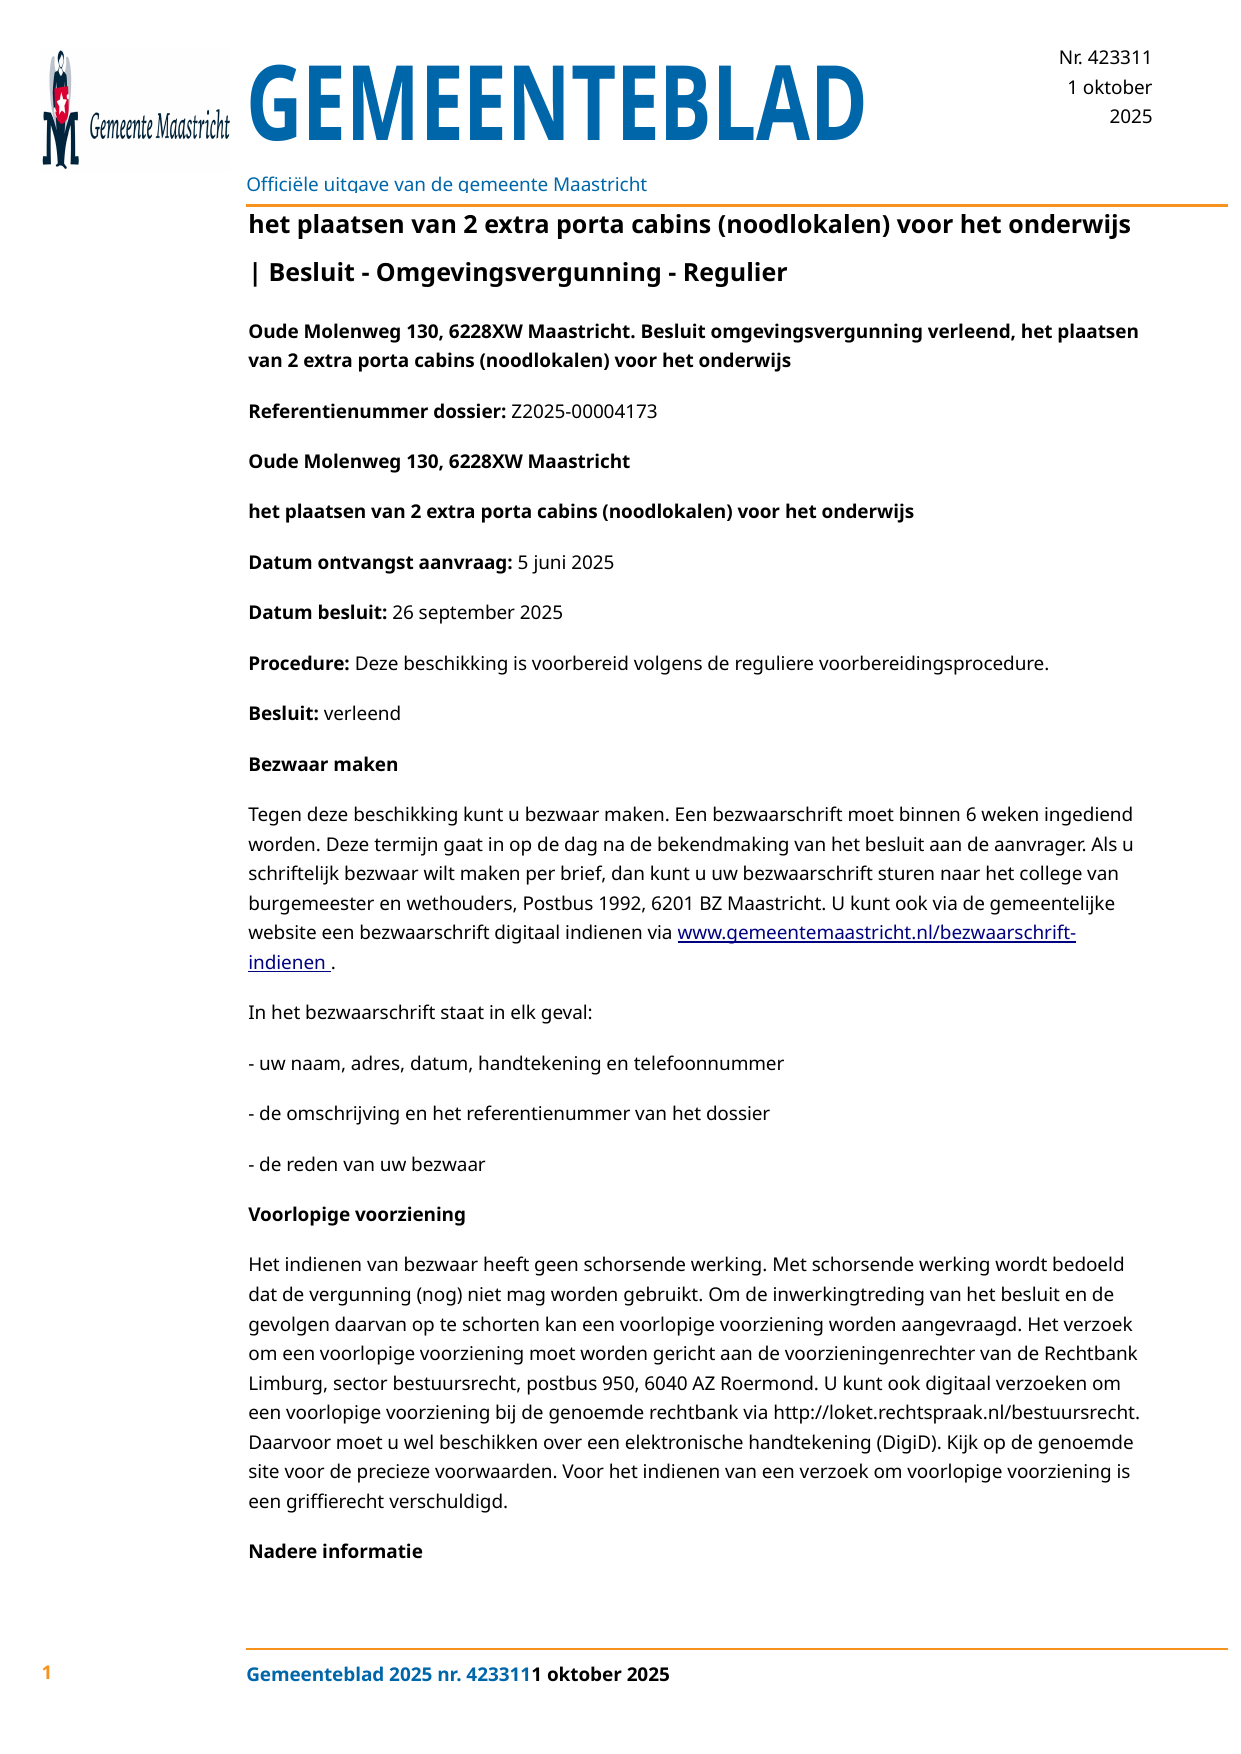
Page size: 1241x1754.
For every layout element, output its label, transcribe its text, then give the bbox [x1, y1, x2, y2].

text het plaatsen van 2 extra porta cabins (noodlokalen) voor het onderwijs | Besluit - Omgevingsvergunning - Regulier [248, 207, 1152, 288]
text - de omschrijving en het referentienummer van het dossier [248, 1100, 1152, 1126]
text Tegen deze beschikking kunt u bezwaar maken. Een bezwaarschrift moet binnen 6 weken ingediend worden. Deze termijn gaat in op de dag na de bekendmaking van het besluit aan de aanvrager. Als u schriftelijk bezwaar wilt maken per brief, dan kunt u uw bezwaarschrift sturen naar het college van burgemeester en wethouders, Postbus 1992, 6201 BZ Maastricht. U kunt ook via de gemeentelijke website een bezwaarschrift digitaal indienen via www.gemeentemaastricht.nl/bezwaarschrift-indienen . [248, 801, 1152, 975]
picture [41, 47, 231, 172]
text Bezwaar maken [248, 751, 1152, 777]
text Procedure: Deze beschikking is voorbereid volgens de reguliere voorbereidingsprocedure. [248, 650, 1152, 676]
text Datum ontvangst aanvraag: 5 juni 2025 [248, 549, 1152, 575]
text Besluit: verleend [248, 700, 1152, 726]
text Referentienummer dossier: Z2025-00004173 [248, 398, 1152, 424]
text Het indienen van bezwaar heeft geen schorsende werking. Met schorsende werking wordt bedoeld dat de vergunning (nog) niet mag worden gebruikt. Om de inwerkingtreding van het besluit en de gevolgen daarvan op te schorten kan een voorlopige voorziening worden aangevraagd. Het verzoek om een voorlopige voorziening moet worden gericht aan de voorzieningenrechter van de Rechtbank Limburg, sector bestuursrecht, postbus 950, 6040 AZ Roermond. U kunt ook digitaal verzoeken om een voorlopige voorziening bij de genoemde rechtbank via http://loket.rechtspraak.nl/bestuursrecht. Daarvoor moet u wel beschikken over een elektronische handtekening (DigiD). Kijk op de genoemde site voor de precieze voorwaarden. Voor het indienen van een verzoek om voorlopige voorziening is een griffierecht verschuldigd. [248, 1252, 1152, 1514]
text Nadere informatie [248, 1539, 1152, 1564]
text het plaatsen van 2 extra porta cabins (noodlokalen) voor het onderwijs [248, 499, 1152, 524]
text - uw naam, adres, datum, handtekening en telefoonnummer [248, 1050, 1152, 1076]
text Oude Molenweg 130, 6228XW Maastricht [248, 448, 1152, 474]
text Voorlopige voorziening [248, 1201, 1152, 1227]
text In het bezwaarschrift staat in elk geval: [248, 999, 1152, 1025]
text - de reden van uw bezwaar [248, 1151, 1152, 1177]
text Datum besluit: 26 september 2025 [248, 599, 1152, 625]
text Oude Molenweg 130, 6228XW Maastricht. Besluit omgevingsvergunning verleend, het plaatsen van 2 extra porta cabins (noodlokalen) voor het onderwijs [248, 318, 1152, 373]
